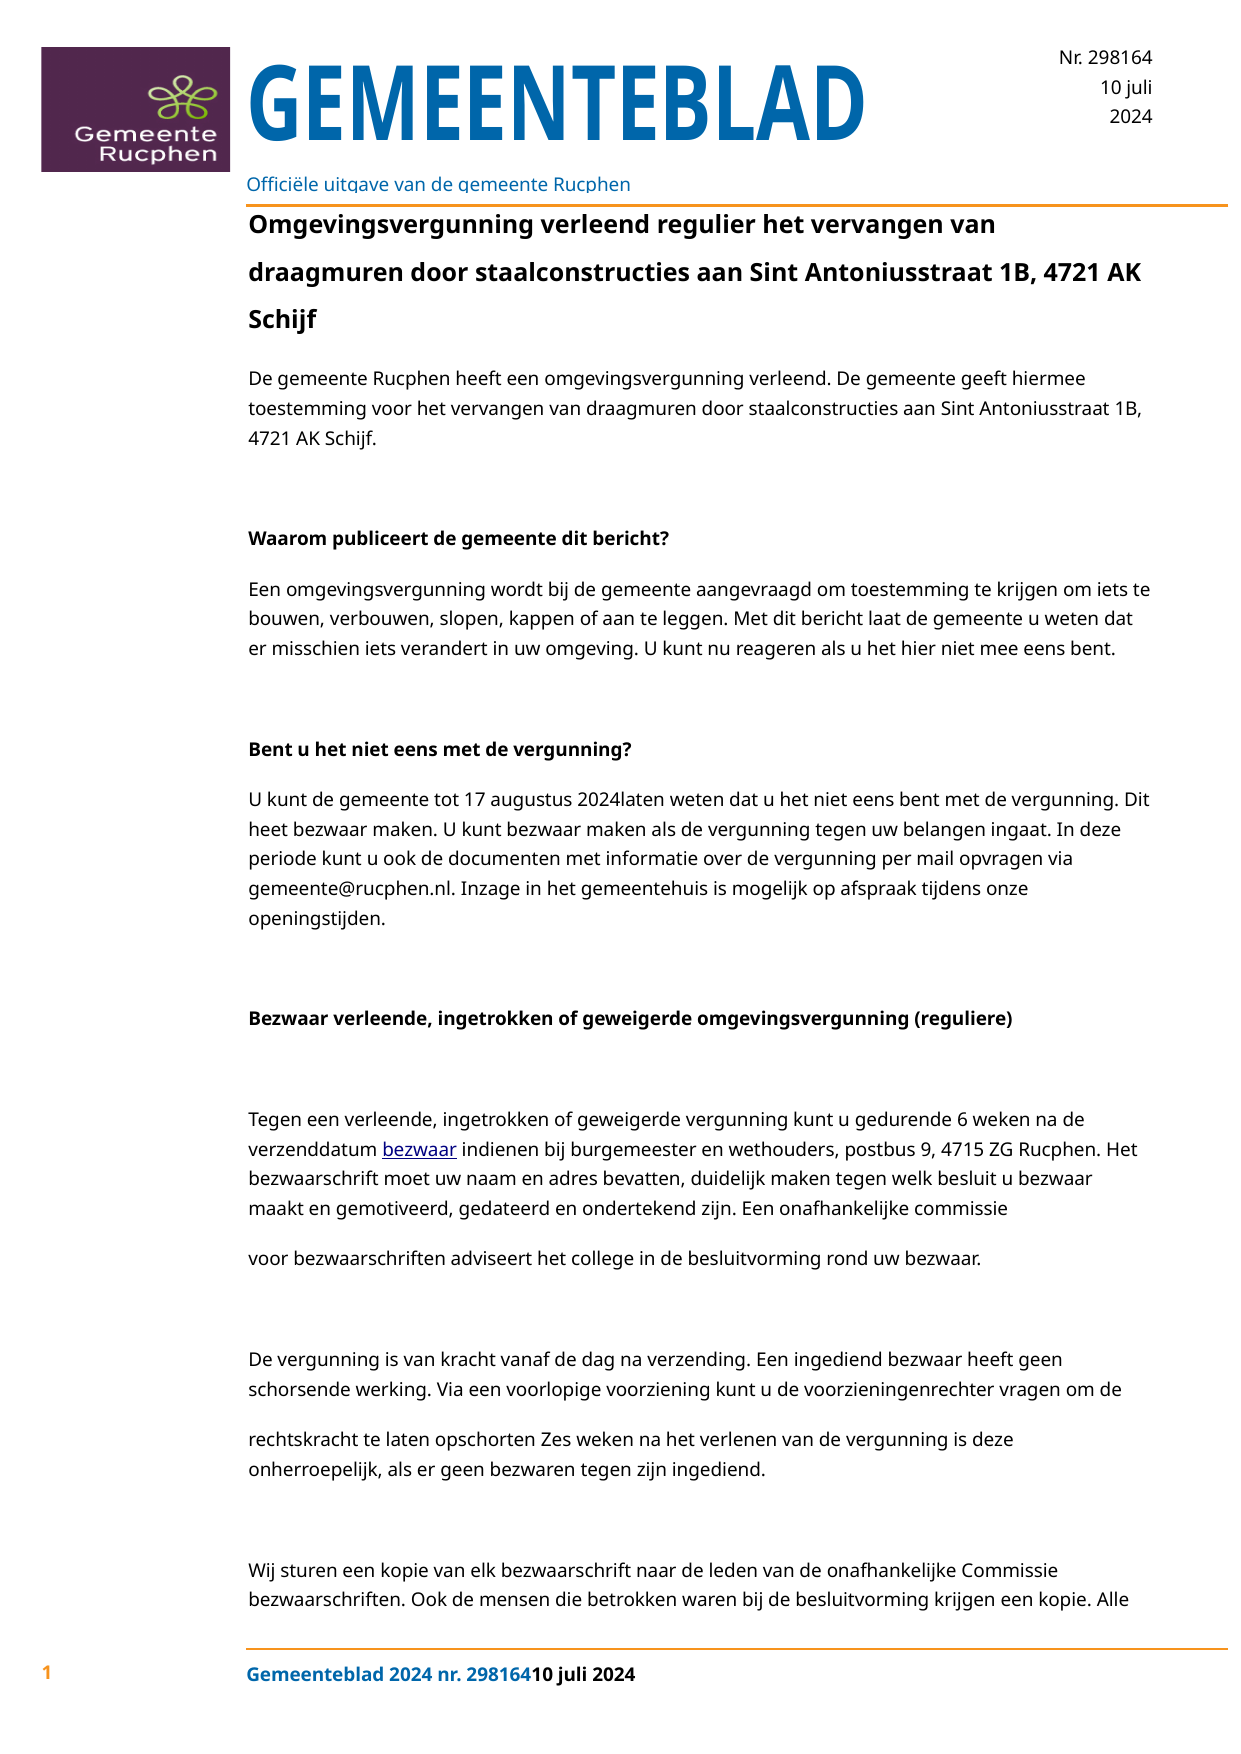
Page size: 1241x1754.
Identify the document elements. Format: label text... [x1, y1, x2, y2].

text Wij sturen een kopie van elk bezwaarschrift naar de leden van de onafhankelijke Commissie bezwaarschriften. Ook de mensen die betrokken waren bij de besluitvorming krijgen een kopie. Alle [248, 1557, 1152, 1612]
text Een omgevingsvergunning wordt bij de gemeente aangevraagd om toestemming te krijgen om iets te bouwen, verbouwen, slopen, kappen of aan te leggen. Met dit bericht laat de gemeente u weten dat er misschien iets verandert in uw omgeving. U kunt nu reageren als u het hier niet mee eens bent. [248, 576, 1152, 661]
text De vergunning is van kracht vanaf de dag na verzending. Een ingediend bezwaar heeft geen schorsende werking. Via een voorlopige voorziening kunt u de voorzieningenrechter vragen om de [248, 1346, 1152, 1402]
text Bent u het niet eens met de vergunning? [248, 736, 1152, 762]
text voor bezwaarschriften adviseert het college in de besluitvorming rond uw bezwaar. [248, 1246, 1152, 1271]
text rechtskracht te laten opschorten Zes weken na het verlenen van de vergunning is deze onherroepelijk, als er geen bezwaren tegen zijn ingediend. [248, 1426, 1152, 1482]
text Bezwaar verleende, ingetrokken of geweigerde omgevingsvergunning (reguliere) [248, 1006, 1152, 1031]
picture [41, 47, 231, 172]
text De gemeente Rucphen heeft een omgevingsvergunning verleend. De gemeente geeft hiermee toestemming voor het vervangen van draagmuren door staalconstructies aan Sint Antoniusstraat 1B, 4721 AK Schijf. [248, 366, 1152, 450]
text U kunt de gemeente tot 17 augustus 2024laten weten dat u het niet eens bent met de vergunning. Dit heet bezwaar maken. U kunt bezwaar maken als de vergunning tegen uw belangen ingaat. In deze periode kunt u ook de documenten met informatie over de vergunning per mail opvragen via gemeente@rucphen.nl. Inzage in het gemeentehuis is mogelijk op afspraak tijdens onze openingstijden. [248, 786, 1152, 930]
text Omgevingsvergunning verleend regulier het vervangen van draagmuren door staalconstructies aan Sint Antoniusstraat 1B, 4721 AK Schijf [248, 207, 1152, 336]
text Tegen een verleende, ingetrokken of geweigerde vergunning kunt u gedurende 6 weken na de verzenddatum bezwaar indienen bij burgemeester en wethouders, postbus 9, 4715 ZG Rucphen. Het bezwaarschrift moet uw naam en adres bevatten, duidelijk maken tegen welk besluit u bezwaar maakt en gemotiveerd, gedateerd en ondertekend zijn. Een onafhankelijke commissie [248, 1106, 1152, 1221]
text Waarom publiceert de gemeente dit bericht? [248, 526, 1152, 551]
